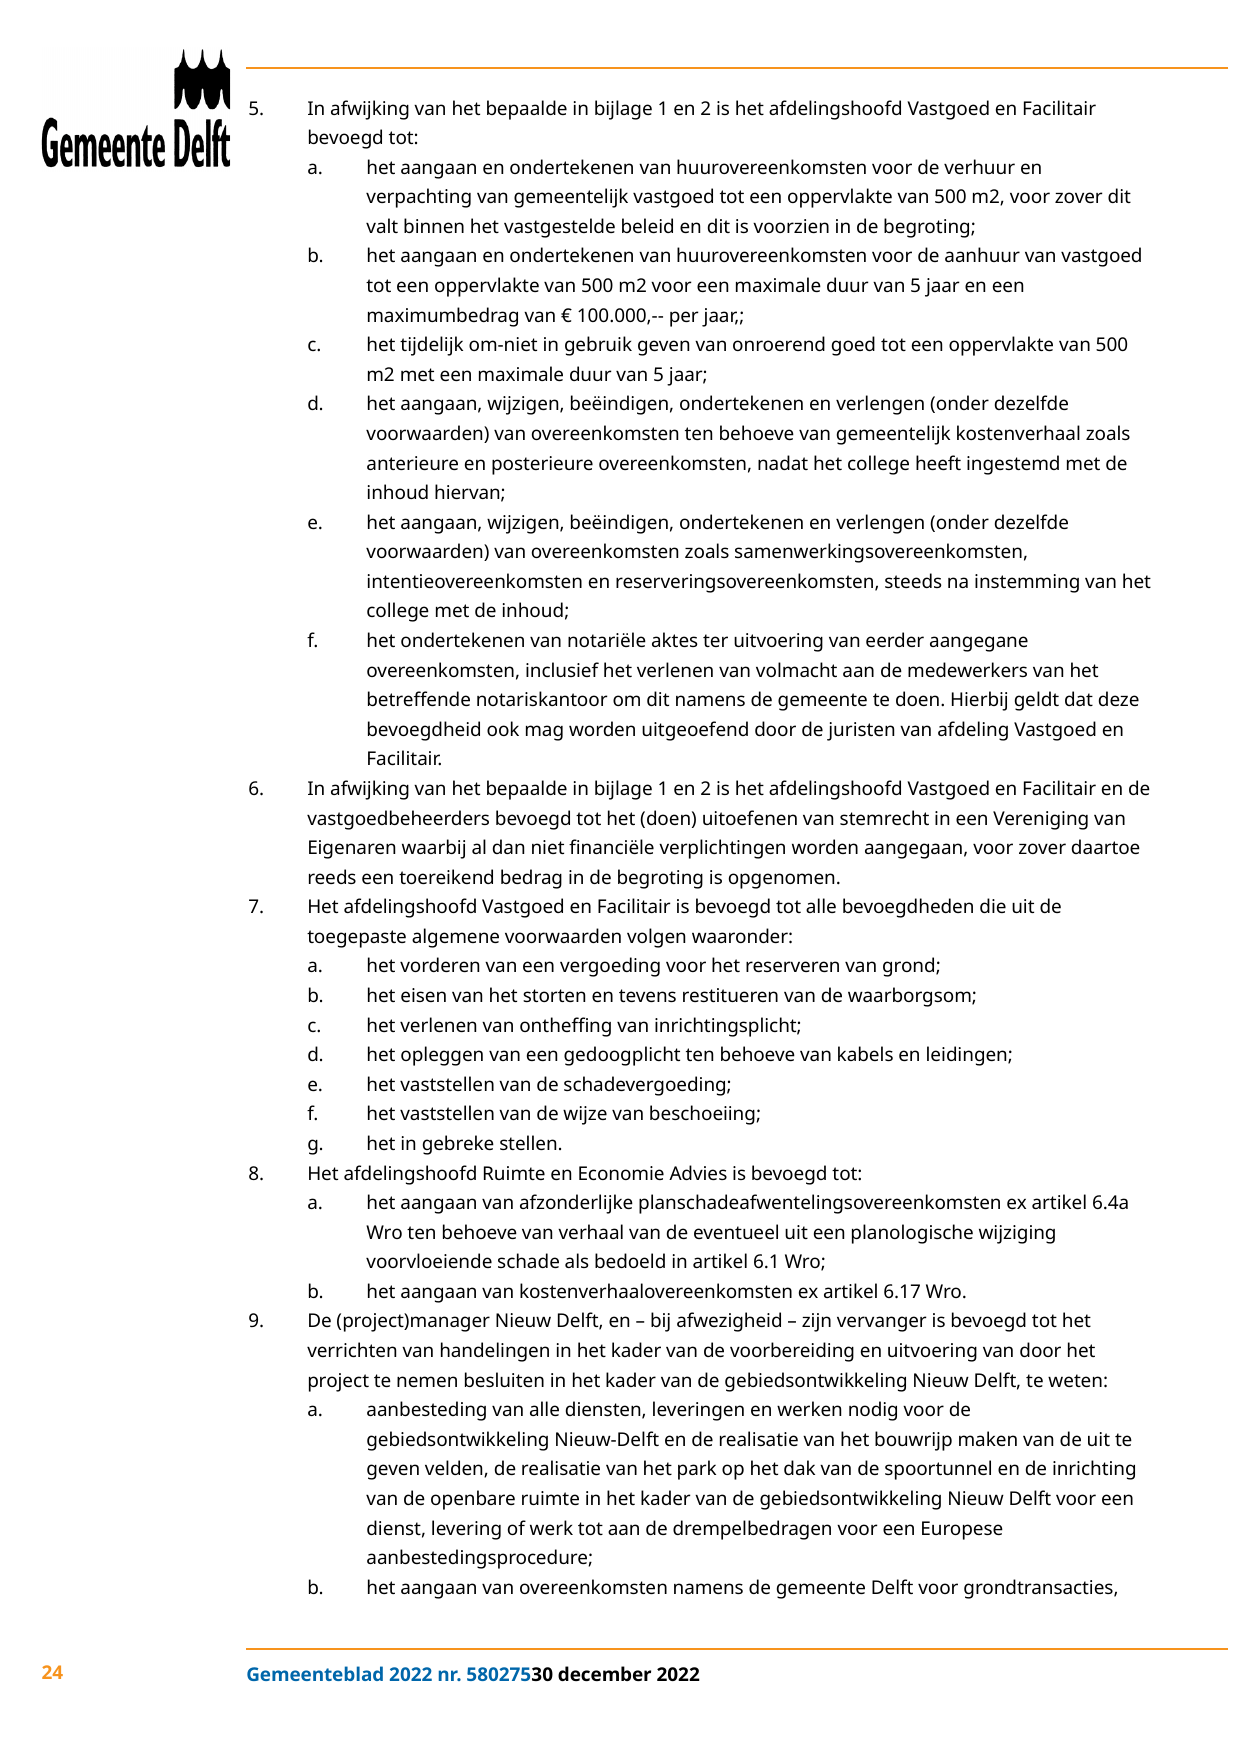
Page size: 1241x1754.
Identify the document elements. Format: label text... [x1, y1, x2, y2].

list het tijdelijk om-niet in gebruik geven van onroerend goed tot een oppervlakte van 500 m2 met een maximale duur van 5 jaar; [307, 331, 1152, 387]
list In afwijking van het bepaalde in bijlage 1 en 2 is het afdelingshoofd Vastgoed en Facilitair bevoegd tot: [248, 95, 1152, 150]
list het aangaan, wijzigen, beëindigen, ondertekenen en verlengen (onder dezelfde voorwaarden) van overeenkomsten zoals samenwerkingsovereenkomsten, intentieovereenkomsten en reserveringsovereenkomsten, steeds na instemming van het college met de inhoud; [307, 509, 1152, 623]
list het aangaan van overeenkomsten namens de gemeente Delft voor grondtransacties, [307, 1574, 1152, 1600]
list het aangaan en ondertekenen van huurovereenkomsten voor de aanhuur van vastgoed tot een oppervlakte van 500 m2 voor een maximale duur van 5 jaar en een maximumbedrag van € 100.000,-- per jaar,; [307, 243, 1152, 328]
list De (project)manager Nieuw Delft, en – bij afwezigheid – zijn vervanger is bevoegd tot het verrichten van handelingen in het kader van de voorbereiding en uitvoering van door het project te nemen besluiten in het kader van de gebiedsontwikkeling Nieuw Delft, te weten: [248, 1308, 1152, 1393]
list het vorderen van een vergoeding voor het reserveren van grond; [307, 953, 1152, 978]
list het vaststellen van de wijze van beschoeiing; [307, 1101, 1152, 1126]
list het in gebreke stellen. [307, 1130, 1152, 1156]
list het aangaan van afzonderlijke planschadeafwentelingsovereenkomsten ex artikel 6.4a Wro ten behoeve van verhaal van de eventueel uit een planologische wijziging voorvloeiende schade als bedoeld in artikel 6.1 Wro; [307, 1189, 1152, 1274]
list het ondertekenen van notariële aktes ter uitvoering van eerder aangegane overeenkomsten, inclusief het verlenen van volmacht aan de medewerkers van het betreffende notariskantoor om dit namens de gemeente te doen. Hierbij geldt dat deze bevoegdheid ook mag worden uitgeoefend door de juristen van afdeling Vastgoed en Facilitair. [307, 627, 1152, 771]
list Het afdelingshoofd Vastgoed en Facilitair is bevoegd tot alle bevoegdheden die uit de toegepaste algemene voorwaarden volgen waaronder: [248, 893, 1152, 949]
list In afwijking van het bepaalde in bijlage 1 en 2 is het afdelingshoofd Vastgoed en Facilitair en de vastgoedbeheerders bevoegd tot het (doen) uitoefenen van stemrecht in een Vereniging van Eigenaren waarbij al dan niet financiële verplichtingen worden aangegaan, voor zover daartoe reeds een toereikend bedrag in de begroting is opgenomen. [248, 775, 1152, 890]
list het aangaan van kostenverhaalovereenkomsten ex artikel 6.17 Wro. [307, 1278, 1152, 1304]
list het aangaan en ondertekenen van huurovereenkomsten voor de verhuur en verpachting van gemeentelijk vastgoed tot een oppervlakte van 500 m2, voor zover dit valt binnen het vastgestelde beleid en dit is voorzien in de begroting; [307, 154, 1152, 239]
list het vaststellen van de schadevergoeding; [307, 1071, 1152, 1097]
list Het afdelingshoofd Ruimte en Economie Advies is bevoegd tot: [248, 1160, 1152, 1186]
list het verlenen van ontheffing van inrichtingsplicht; [307, 1012, 1152, 1038]
list aanbesteding van alle diensten, leveringen en werken nodig voor de gebiedsontwikkeling Nieuw-Delft en de realisatie van het bouwrijp maken van de uit te geven velden, de realisatie van het park op het dak van de spoortunnel en de inrichting van de openbare ruimte in het kader van de gebiedsontwikkeling Nieuw Delft voor een dienst, levering of werk tot aan de drempelbedragen voor een Europese aanbestedingsprocedure; [307, 1396, 1152, 1570]
list het opleggen van een gedoogplicht ten behoeve van kabels en leidingen; [307, 1041, 1152, 1067]
list het eisen van het storten en tevens restitueren van de waarborgsom; [307, 982, 1152, 1008]
picture [41, 47, 231, 172]
list het aangaan, wijzigen, beëindigen, ondertekenen en verlengen (onder dezelfde voorwaarden) van overeenkomsten ten behoeve van gemeentelijk kostenverhaal zoals anterieure en posterieure overeenkomsten, nadat het college heeft ingestemd met de inhoud hiervan; [307, 391, 1152, 505]
